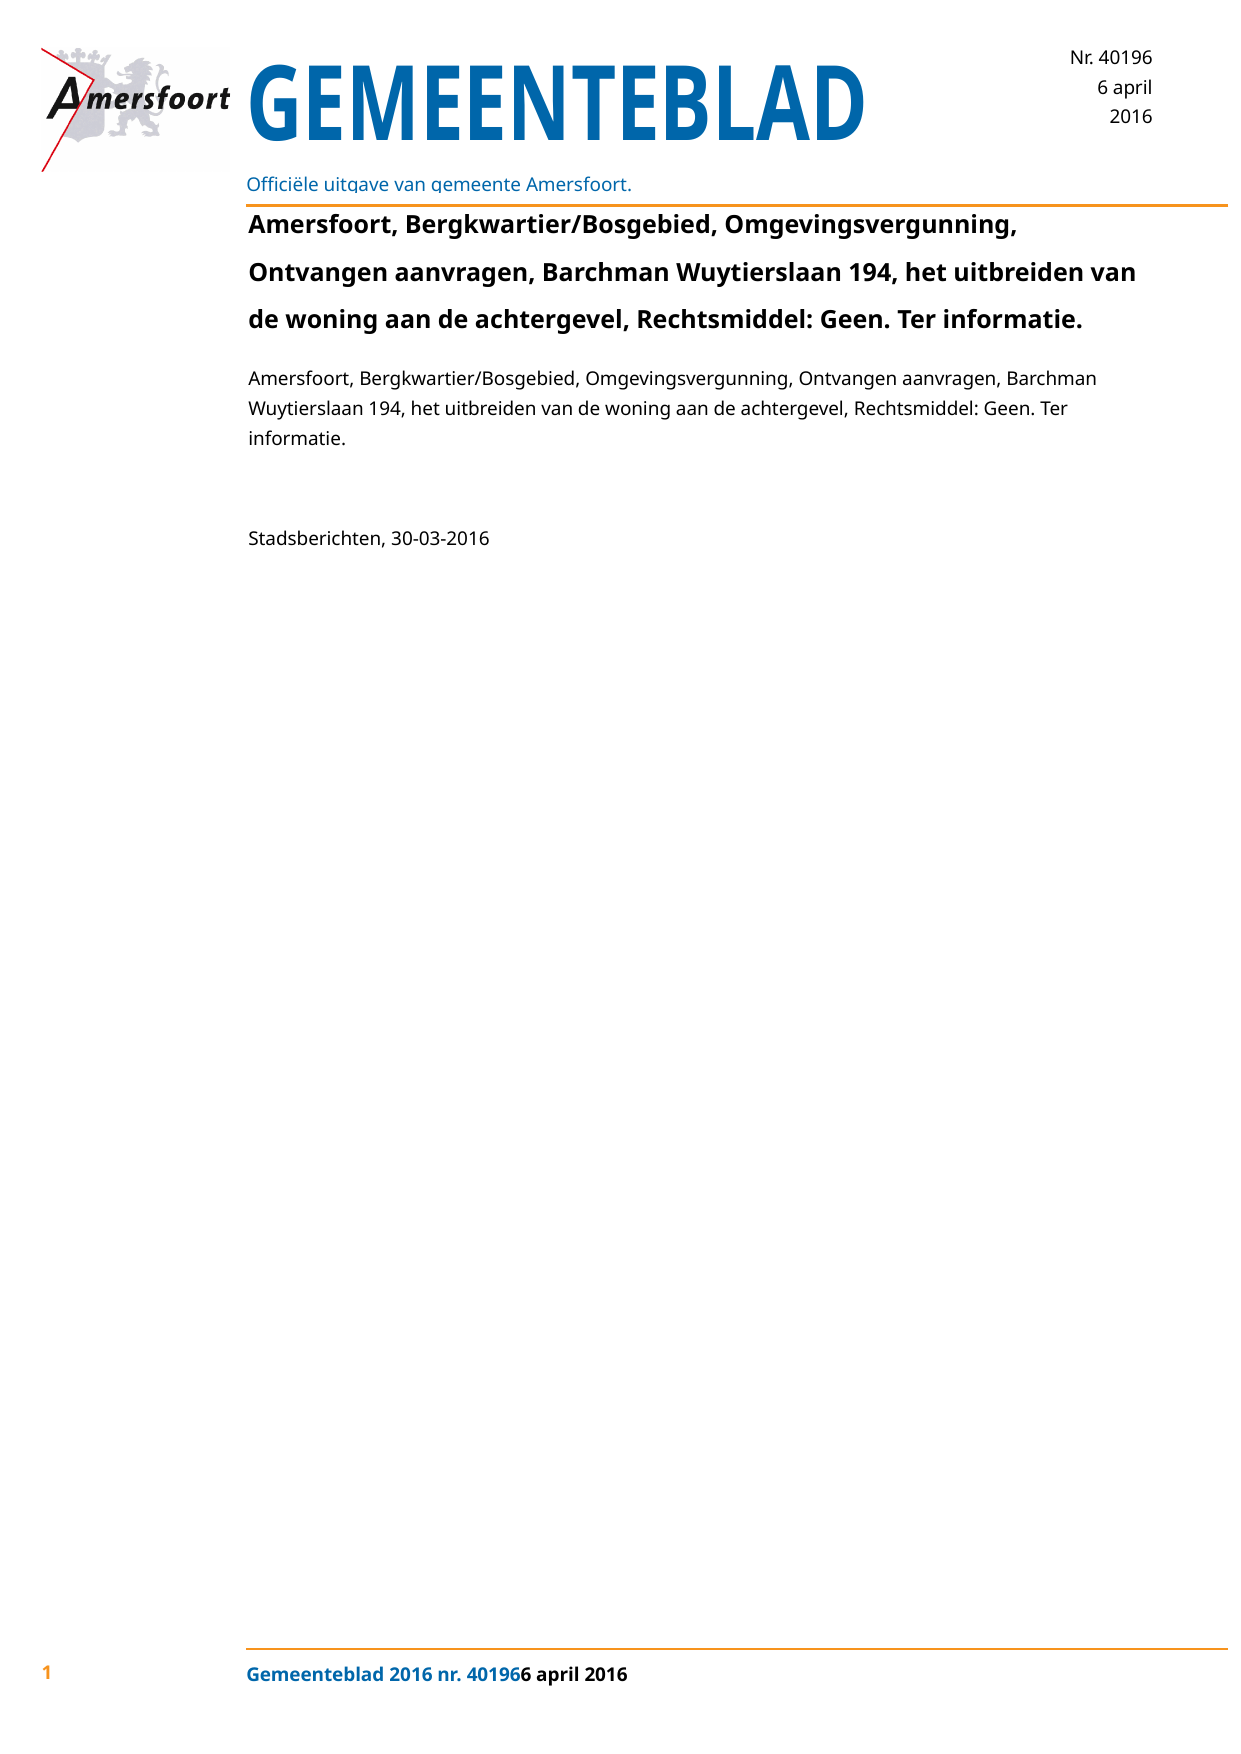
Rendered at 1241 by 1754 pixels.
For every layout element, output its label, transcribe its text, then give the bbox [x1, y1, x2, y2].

text Amersfoort, Bergkwartier/Bosgebied, Omgevingsvergunning, Ontvangen aanvragen, Barchman Wuytierslaan 194, het uitbreiden van de woning aan de achtergevel, Rechtsmiddel: Geen. Ter informatie. [248, 207, 1152, 336]
text Stadsberichten, 30-03-2016 [248, 526, 1152, 551]
picture [41, 47, 231, 172]
text Amersfoort, Bergkwartier/Bosgebied, Omgevingsvergunning, Ontvangen aanvragen, Barchman Wuytierslaan 194, het uitbreiden van de woning aan de achtergevel, Rechtsmiddel: Geen. Ter informatie. [248, 366, 1152, 450]
